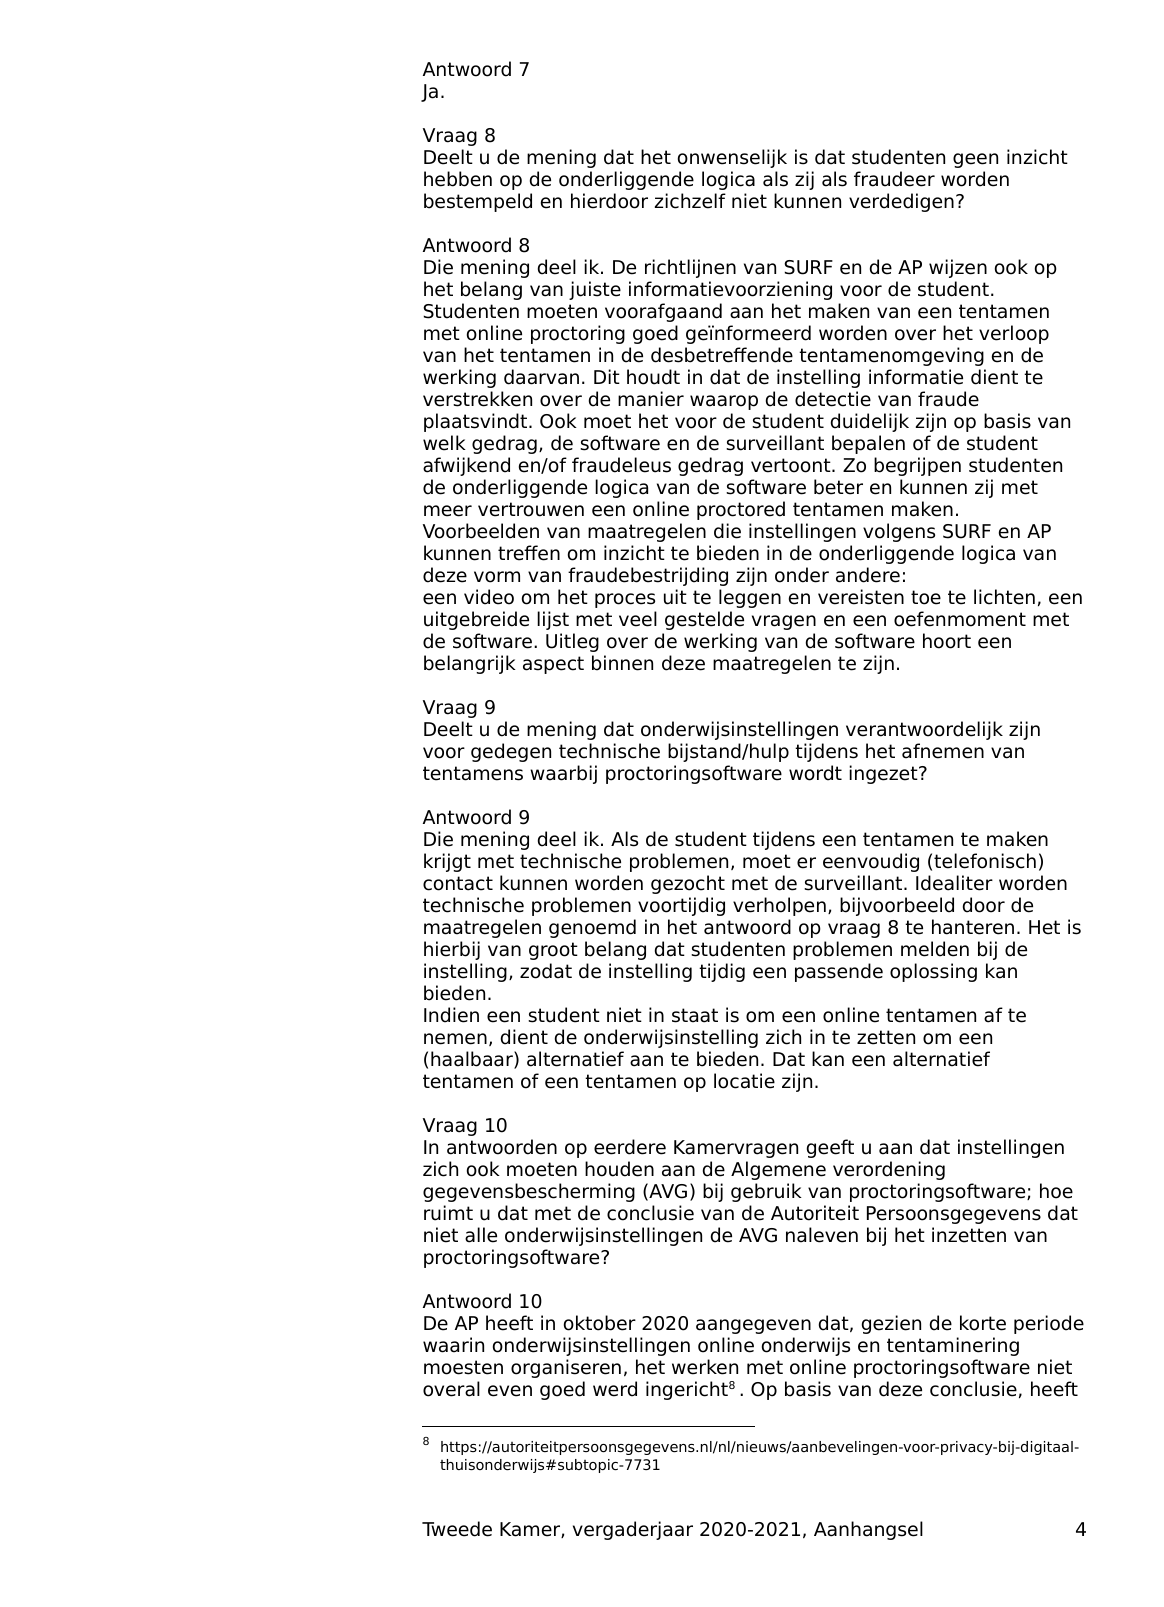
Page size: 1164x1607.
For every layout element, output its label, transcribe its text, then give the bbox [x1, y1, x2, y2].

text Die mening deel ik. De richtlijnen van SURF en de AP wijzen ook op het belang van juiste informatievoorziening voor de student. Studenten moeten voorafgaand aan het maken van een tentamen met online proctoring goed geïnformeerd worden over het verloop van het tentamen in de desbetreffende tentamenomgeving en de werking daarvan. Dit houdt in dat de instelling informatie dient te verstrekken over de manier waarop de detectie van fraude plaatsvindt. Ook moet het voor de student duidelijk zijn op basis van welk gedrag, de software en de surveillant bepalen of de student afwijkend en/of fraudeleus gedrag vertoont. Zo begrijpen studenten de onderliggende logica van de software beter en kunnen zij met meer vertrouwen een online proctored tentamen maken. [422, 257, 1087, 521]
text De AP heeft in oktober 2020 aangegeven dat, gezien de korte periode waarin onderwijsinstellingen online onderwijs en tentaminering moesten organiseren, het werken met online proctoringsoftware niet overal even goed werd ingericht. Op basis van deze conclusie, heeft [422, 1313, 1087, 1401]
text https://autoriteitpersoonsgegevens.nl/nl/nieuws/aanbevelingen-voor-privacy-bij-digitaal-thuisonderwijs#subtopic-7731 [422, 1435, 1087, 1474]
text Antwoord 9 [422, 807, 1087, 829]
text Antwoord 10 [422, 1291, 1087, 1313]
text Die mening deel ik. Als de student tijdens een tentamen te maken krijgt met technische problemen, moet er eenvoudig (telefonisch) contact kunnen worden gezocht met de surveillant. Idealiter worden technische problemen voortijdig verholpen, bijvoorbeeld door de maatregelen genoemd in het antwoord op vraag 8 te hanteren. Het is hierbij van groot belang dat studenten problemen melden bij de instelling, zodat de instelling tijdig een passende oplossing kan bieden. [422, 829, 1087, 1005]
text Deelt u de mening dat onderwijsinstellingen verantwoordelijk zijn voor gedegen technische bijstand/hulp tijdens het afnemen van tentamens waarbij proctoringsoftware wordt ingezet? [422, 719, 1087, 785]
text Antwoord 7 [422, 59, 1087, 81]
text een video om het proces uit te leggen en vereisten toe te lichten, een uitgebreide lijst met veel gestelde vragen en een oefenmoment met de software. Uitleg over de werking van de software hoort een belangrijk aspect binnen deze maatregelen te zijn. [422, 587, 1087, 675]
text Indien een student niet in staat is om een online tentamen af te nemen, dient de onderwijsinstelling zich in te zetten om een (haalbaar) alternatief aan te bieden. Dat kan een alternatief tentamen of een tentamen op locatie zijn. [422, 1005, 1087, 1093]
text Ja. [422, 81, 1087, 103]
text Vraag 9 [422, 697, 1087, 719]
text Vraag 10 [422, 1115, 1087, 1137]
text Vraag 8 [422, 125, 1087, 147]
text In antwoorden op eerdere Kamervragen geeft u aan dat instellingen zich ook moeten houden aan de Algemene verordening gegevensbescherming (AVG) bij gebruik van proctoringsoftware; hoe ruimt u dat met de conclusie van de Autoriteit Persoonsgegevens dat niet alle onderwijsinstellingen de AVG naleven bij het inzetten van proctoringsoftware? [422, 1137, 1087, 1269]
text Voorbeelden van maatregelen die instellingen volgens SURF en AP kunnen treffen om inzicht te bieden in de onderliggende logica van deze vorm van fraudebestrijding zijn onder andere: [422, 521, 1087, 587]
text Antwoord 8 [422, 235, 1087, 257]
text Deelt u de mening dat het onwenselijk is dat studenten geen inzicht hebben op de onderliggende logica als zij als fraudeer worden bestempeld en hierdoor zichzelf niet kunnen verdedigen? [422, 147, 1087, 213]
